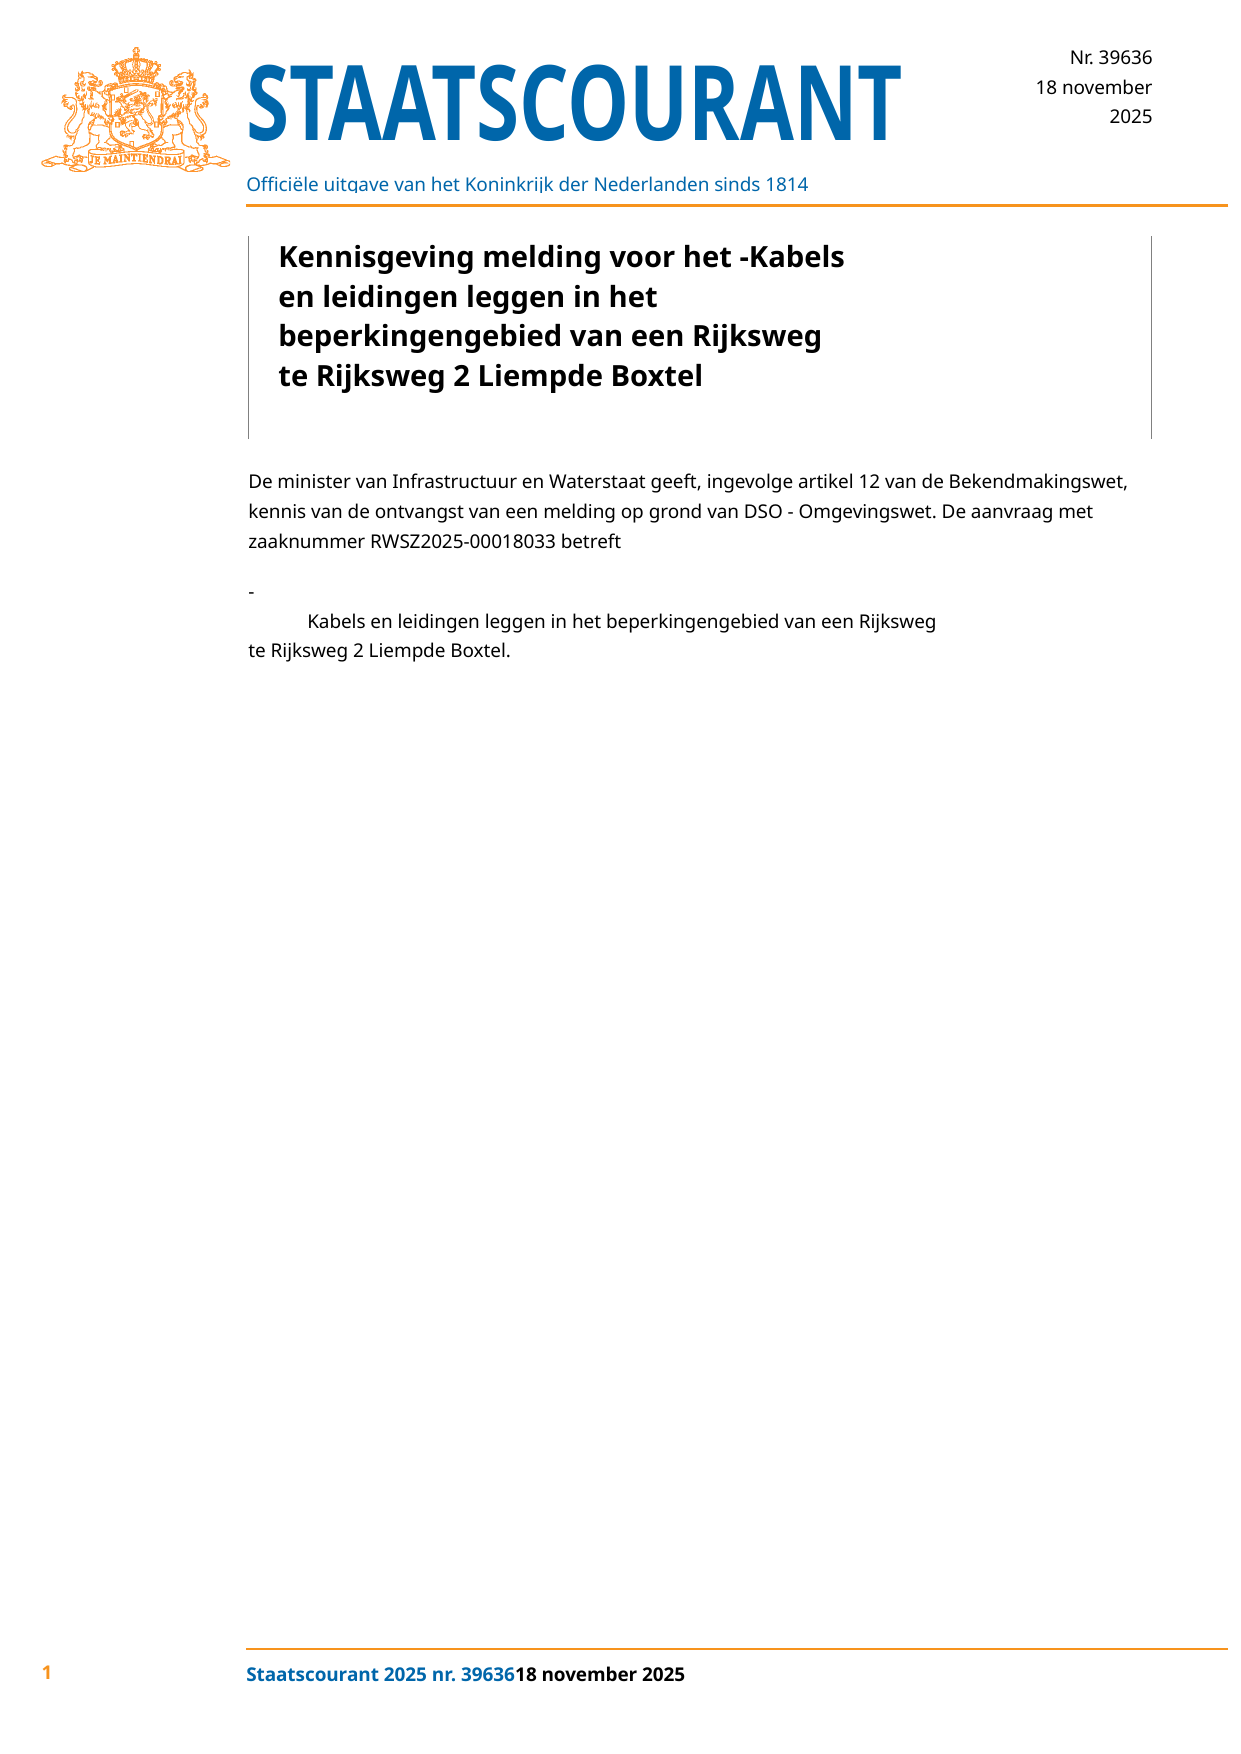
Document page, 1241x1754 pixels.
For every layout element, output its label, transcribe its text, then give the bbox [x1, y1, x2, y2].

table_header Kennisgeving melding voor het -Kabels en leidingen leggen in het beperkingengebied van een Rijksweg te Rijksweg 2 Liempde Boxtel [249, 236, 850, 439]
text te Rijksweg 2 Liempde Boxtel. [248, 637, 1152, 663]
table_header [850, 236, 912, 413]
list Kabels en leidingen leggen in het beperkingengebied van een Rijksweg [248, 608, 1152, 633]
table_header [850, 414, 1151, 439]
table_header [1090, 236, 1151, 413]
text De minister van Infrastructuur en Waterstaat geeft, ingevolge artikel 12 van de Bekendmakingswet, kennis van de ontvangst van een melding op grond van DSO - Omgevingswet. De aanvraag met zaaknummer RWSZ2025-00018033 betreft [248, 469, 1152, 553]
picture [41, 47, 231, 172]
picture [912, 236, 1090, 414]
